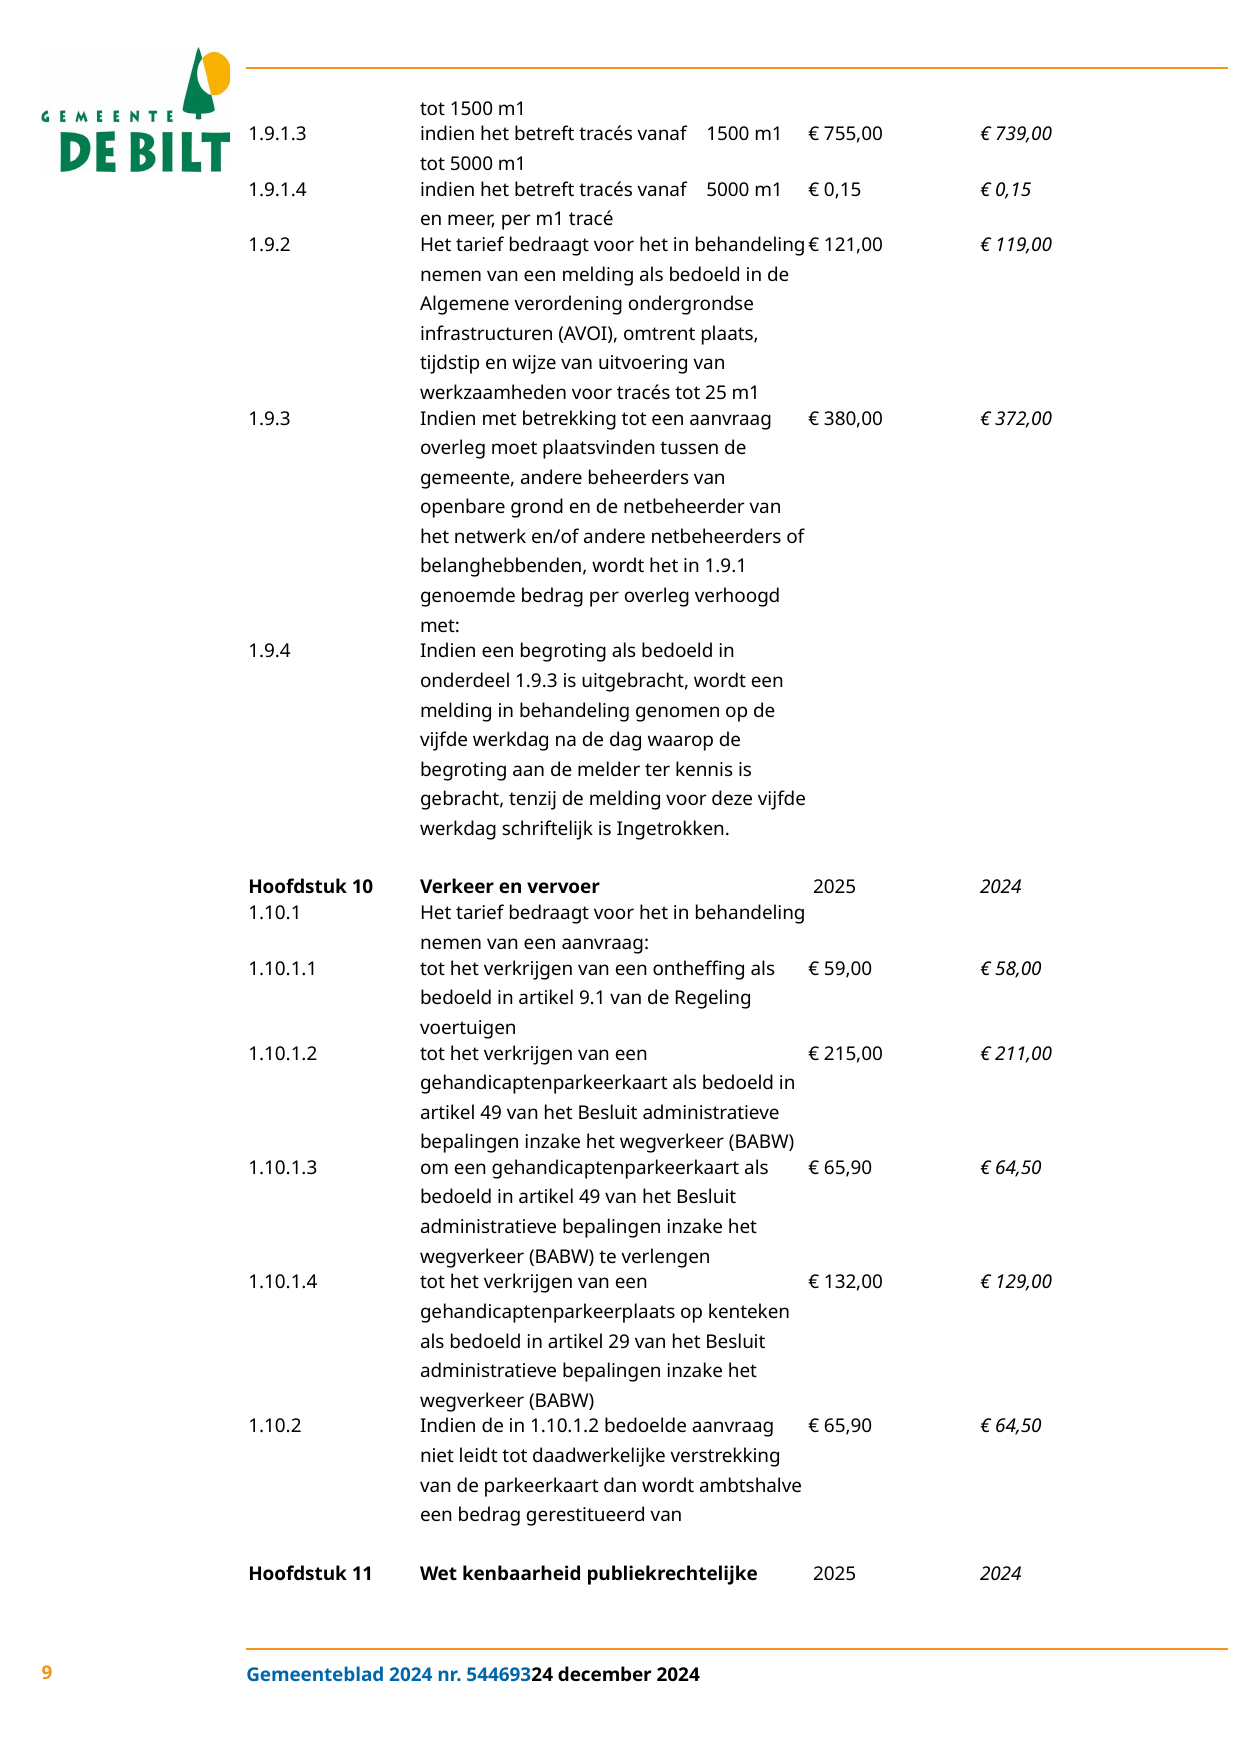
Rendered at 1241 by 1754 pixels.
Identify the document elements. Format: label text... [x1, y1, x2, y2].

table_cell € 65,90 [808, 1413, 980, 1527]
table_header Wet kenbaarheid publiekrechtelijke [420, 1560, 808, 1586]
table_cell € 215,00 [808, 1040, 980, 1154]
table_cell € 380,00 [808, 405, 980, 638]
table_header 2024 [980, 1560, 1152, 1586]
table_cell om een gehandicaptenparkeerkaart als bedoeld in artikel 49 van het Besluit administratieve bepalingen inzake het wegverkeer (BABW) te verlengen [420, 1154, 808, 1269]
table_cell 1.9.4 [248, 638, 420, 841]
table_cell Het tarief bedraagt voor het in behandeling nemen van een aanvraag: [420, 900, 808, 955]
table_cell € 755,00 [808, 121, 980, 176]
table_cell 1.9.2 [248, 231, 420, 405]
table_cell [248, 95, 420, 121]
table_cell € 132,00 [808, 1269, 980, 1413]
table_cell indien het betreft tracés vanaf 5000 m1 en meer, per m1 tracé [420, 176, 808, 231]
table_cell € 58,00 [980, 955, 1152, 1040]
table_cell 1.9.1.3 [248, 121, 420, 176]
table_cell Indien een begroting als bedoeld in onderdeel 1.9.3 is uitgebracht, wordt een melding in behandeling genomen op de vijfde werkdag na de dag waarop de begroting aan de melder ter kennis is gebracht, tenzij de melding voor deze vijfde werkdag schriftelijk is Ingetrokken. [420, 638, 808, 841]
table_cell tot het verkrijgen van een ontheffing als bedoeld in artikel 9.1 van de Regeling voertuigen [420, 955, 808, 1040]
table_cell € 0,15 [980, 176, 1152, 231]
table_cell € 129,00 [980, 1269, 1152, 1413]
table_cell 1.9.3 [248, 405, 420, 638]
picture [41, 47, 231, 172]
table_cell indien het betreft tracés vanaf 1500 m1 tot 5000 m1 [420, 121, 808, 176]
table_cell [808, 638, 980, 841]
table_cell Indien met betrekking tot een aanvraag overleg moet plaatsvinden tussen de gemeente, andere beheerders van openbare grond en de netbeheerder van het netwerk en/of andere netbeheerders of belanghebbenden, wordt het in 1.9.1 genoemde bedrag per overleg verhoogd met: [420, 405, 808, 638]
table_cell 1.10.1.4 [248, 1269, 420, 1413]
table_cell 1.10.1.1 [248, 955, 420, 1040]
table_cell tot 1500 m1 [420, 95, 808, 121]
table_cell € 211,00 [980, 1040, 1152, 1154]
table_cell € 739,00 [980, 121, 1152, 176]
table_header 2025 [808, 1560, 980, 1586]
table_cell [808, 95, 980, 121]
table_cell Indien de in 1.10.1.2 bedoelde aanvraag niet leidt tot daadwerkelijke verstrekking van de parkeerkaart dan wordt ambtshalve een bedrag gerestitueerd van [420, 1413, 808, 1527]
table_cell € 119,00 [980, 231, 1152, 405]
table_cell 1.9.1.4 [248, 176, 420, 231]
table_cell € 372,00 [980, 405, 1152, 638]
table_cell € 121,00 [808, 231, 980, 405]
table_header 2024 [980, 874, 1152, 899]
table_cell [980, 95, 1152, 121]
table_header Hoofdstuk 11 [248, 1560, 420, 1586]
table_cell Het tarief bedraagt voor het in behandeling nemen van een melding als bedoeld in de Algemene verordening ondergrondse infrastructuren (AVOI), omtrent plaats, tijdstip en wijze van uitvoering van werkzaamheden voor tracés tot 25 m1 [420, 231, 808, 405]
table_header 2025 [808, 874, 980, 899]
table_cell € 64,50 [980, 1413, 1152, 1527]
table_cell tot het verkrijgen van een gehandicaptenparkeerplaats op kenteken als bedoeld in artikel 29 van het Besluit administratieve bepalingen inzake het wegverkeer (BABW) [420, 1269, 808, 1413]
table_cell [808, 900, 980, 955]
table_header Verkeer en vervoer [420, 874, 808, 899]
table_cell € 59,00 [808, 955, 980, 1040]
table_cell [980, 900, 1152, 955]
table_cell € 0,15 [808, 176, 980, 231]
table_cell 1.10.1.2 [248, 1040, 420, 1154]
table_cell tot het verkrijgen van een gehandicaptenparkeerkaart als bedoeld in artikel 49 van het Besluit administratieve bepalingen inzake het wegverkeer (BABW) [420, 1040, 808, 1154]
table_cell € 65,90 [808, 1154, 980, 1269]
table_cell 1.10.1 [248, 900, 420, 955]
table_cell 1.10.2 [248, 1413, 420, 1527]
table_cell 1.10.1.3 [248, 1154, 420, 1269]
table_cell € 64,50 [980, 1154, 1152, 1269]
table_cell [980, 638, 1152, 841]
table_header Hoofdstuk 10 [248, 874, 420, 899]
